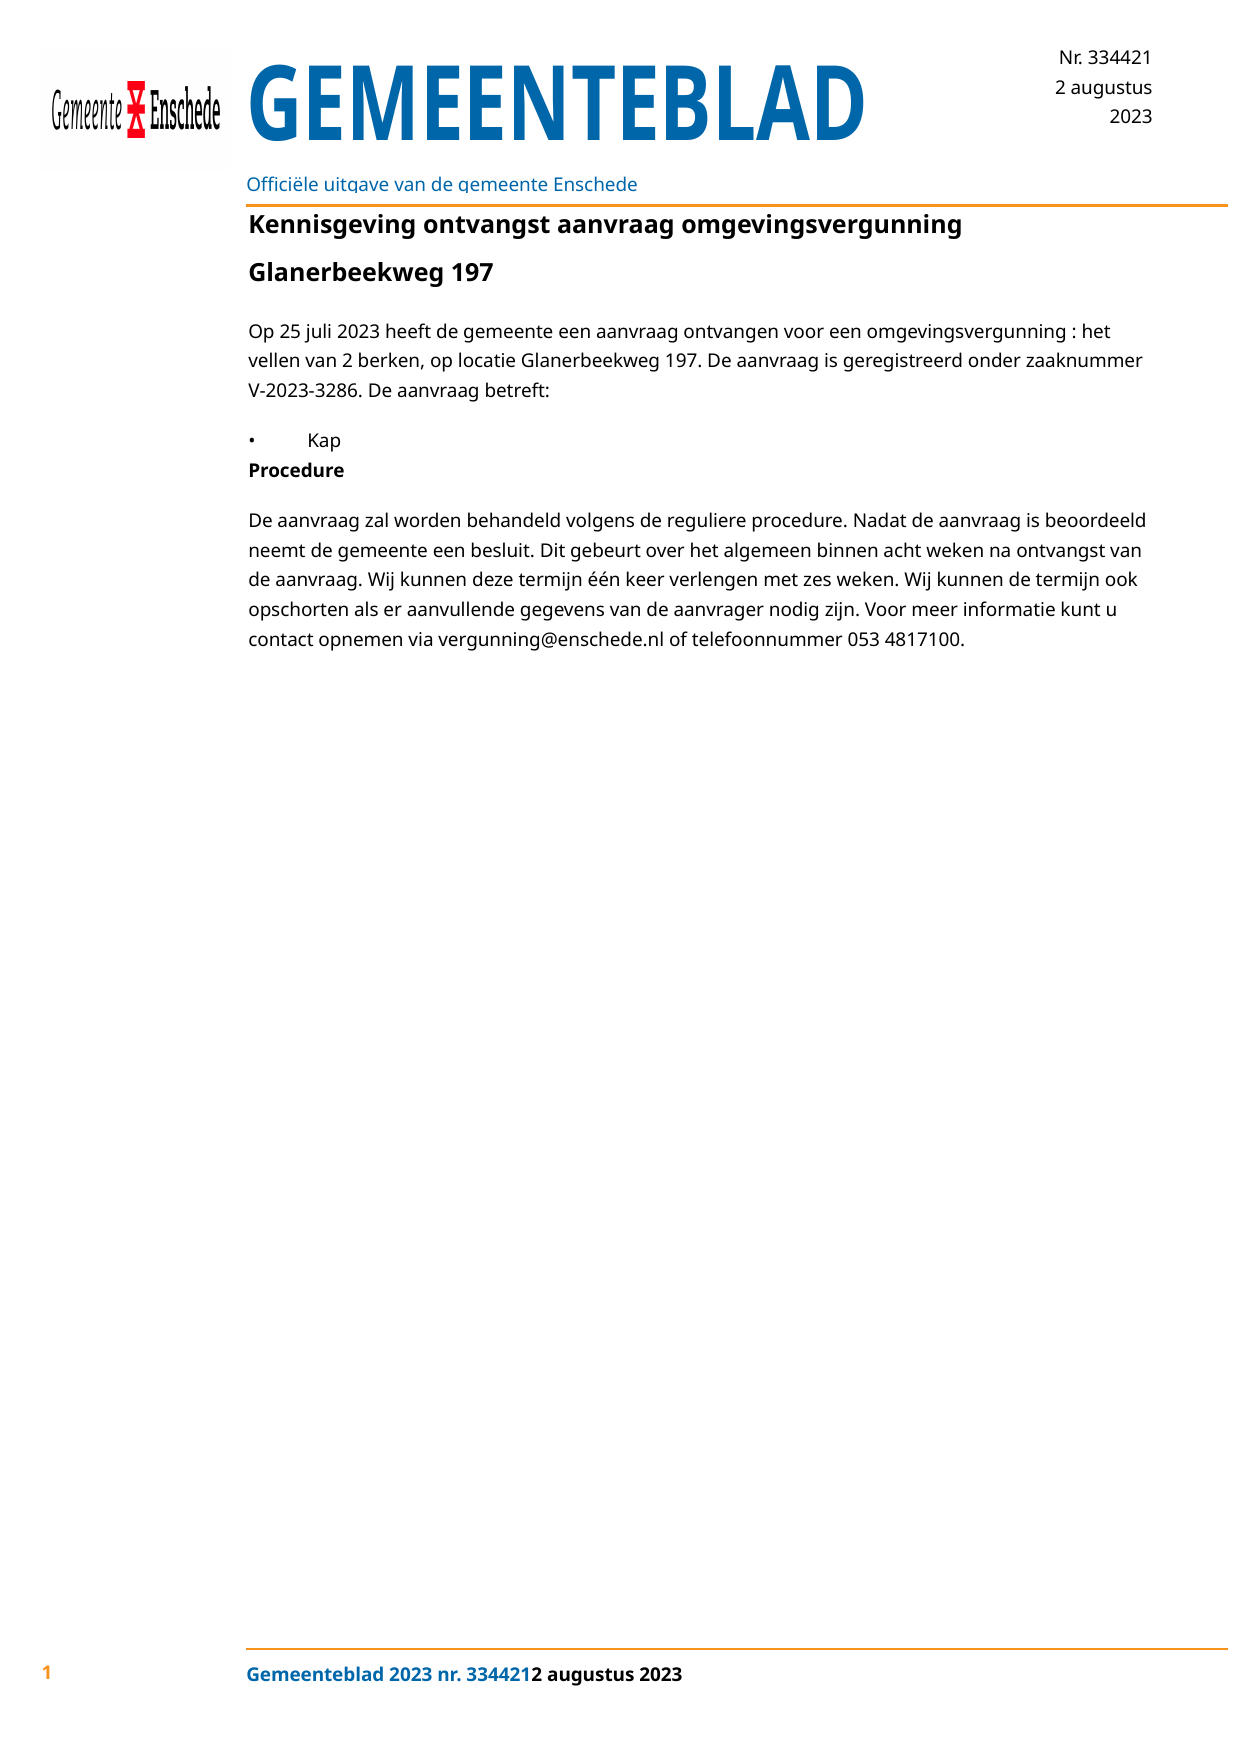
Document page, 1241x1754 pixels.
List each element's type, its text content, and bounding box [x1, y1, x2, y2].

list Kap [248, 427, 1152, 453]
picture [41, 47, 231, 172]
text De aanvraag zal worden behandeld volgens de reguliere procedure. Nadat de aanvraag is beoordeeld neemt de gemeente een besluit. Dit gebeurt over het algemeen binnen acht weken na ontvangst van de aanvraag. Wij kunnen deze termijn één keer verlengen met zes weken. Wij kunnen de termijn ook opschorten als er aanvullende gegevens van de aanvrager nodig zijn. Voor meer informatie kunt u contact opnemen via vergunning@enschede.nl of telefoonnummer 053 4817100. [248, 507, 1152, 652]
text Op 25 juli 2023 heeft de gemeente een aanvraag ontvangen voor een omgevingsvergunning : het vellen van 2 berken, op locatie Glanerbeekweg 197. De aanvraag is geregistreerd onder zaaknummer V-2023-3286. De aanvraag betreft: [248, 318, 1152, 403]
text Procedure [248, 457, 1152, 483]
text Kennisgeving ontvangst aanvraag omgevingsvergunning Glanerbeekweg 197 [248, 207, 1152, 288]
